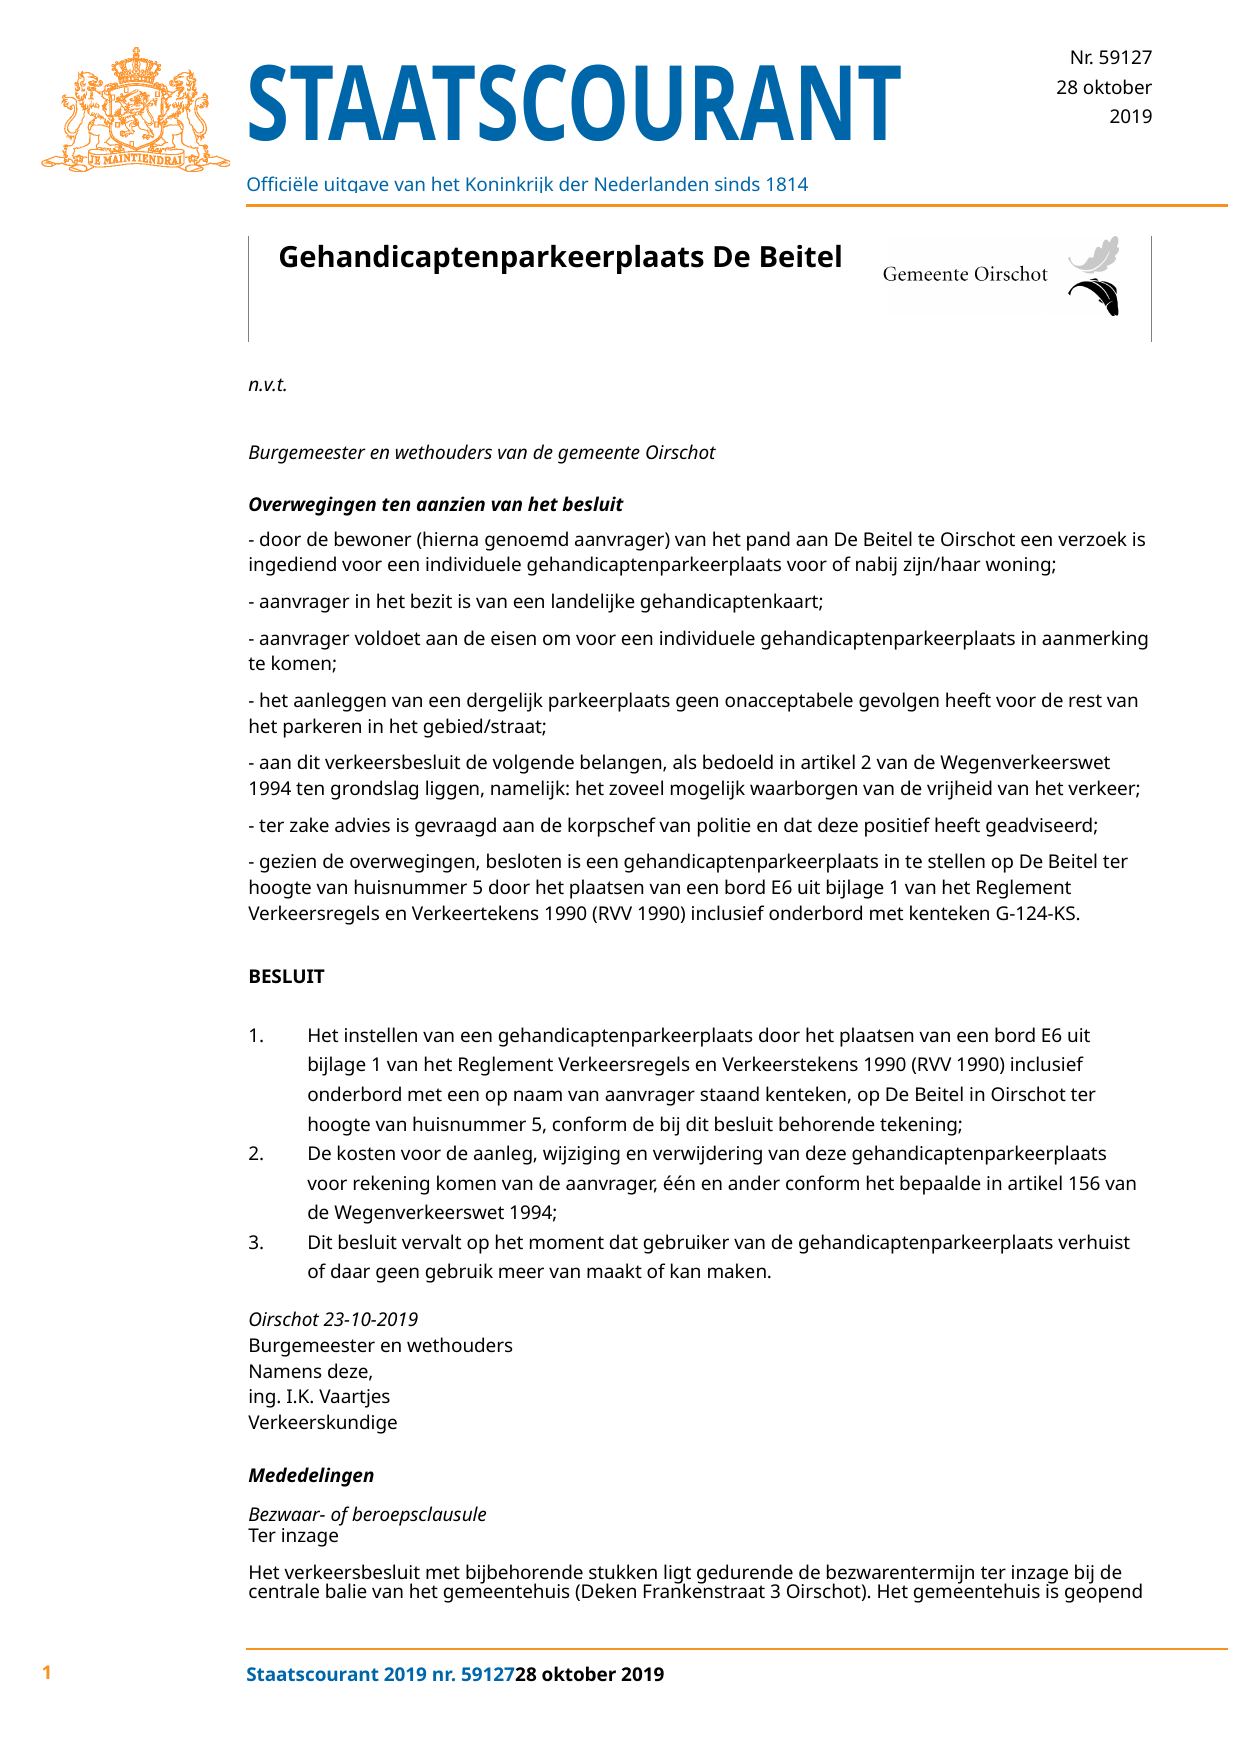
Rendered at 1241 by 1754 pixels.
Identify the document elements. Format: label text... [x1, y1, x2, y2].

text Overwegingen ten aanzien van het besluit [248, 492, 1152, 517]
text - aanvrager voldoet aan de eisen om voor een individuele gehandicaptenparkeerplaats in aanmerking te komen; [248, 625, 1152, 676]
text Mededelingen [248, 1462, 1152, 1488]
text Burgemeester en wethouders van de gemeente Oirschot [248, 439, 1152, 464]
picture [41, 47, 231, 172]
picture [882, 236, 1119, 316]
text Namens deze, [248, 1358, 1152, 1384]
text - door de bewoner (hierna genoemd aanvrager) van het pand aan De Beitel te Oirschot een verzoek is ingediend voor een individuele gehandicaptenparkeerplaats voor of nabij zijn/haar woning; [248, 526, 1152, 577]
text - het aanleggen van een dergelijk parkeerplaats geen onacceptabele gevolgen heeft voor de rest van het parkeren in het gebied/straat; [248, 687, 1152, 739]
text Oirschot 23-10-2019 [248, 1306, 1152, 1332]
text - gezien de overwegingen, besloten is een gehandicaptenparkeerplaats in te stellen op De Beitel ter hoogte van huisnummer 5 door het plaatsen van een bord E6 uit bijlage 1 van het Reglement Verkeersregels en Verkeertekens 1990 (RVV 1990) inclusief onderbord met kenteken G-124-KS. [248, 849, 1152, 926]
text Verkeerskundige [248, 1409, 1152, 1435]
text Burgemeester en wethouders [248, 1332, 1152, 1358]
text - ter zake advies is gevraagd aan de korpschef van politie en dat deze positief heeft geadviseerd; [248, 812, 1152, 838]
list Het instellen van een gehandicaptenparkeerplaats door het plaatsen van een bord E6 uit bijlage 1 van het Reglement Verkeersregels en Verkeerstekens 1990 (RVV 1990) inclusief onderbord met een op naam van aanvrager staand kenteken, op De Beitel in Oirschot ter hoogte van huisnummer 5, conform de bij dit besluit behorende tekening; [248, 1022, 1152, 1136]
text BESLUIT [248, 963, 1152, 988]
text Het verkeersbesluit met bijbehorende stukken ligt gedurende de bezwarentermijn ter inzage bij de centrale balie van het gemeentehuis (Deken Frankenstraat 3 Oirschot). Het gemeentehuis is geopend [248, 1564, 1152, 1603]
text ing. I.K. Vaartjes [248, 1384, 1152, 1409]
table_header [850, 236, 1151, 342]
text Ter inzage [248, 1527, 1152, 1547]
table_header Gehandicaptenparkeerplaats De Beitel [249, 236, 850, 342]
list Dit besluit vervalt op het moment dat gebruiker van de gehandicaptenparkeerplaats verhuist of daar geen gebruik meer van maakt of kan maken. [248, 1229, 1152, 1284]
text n.v.t. [248, 371, 1152, 397]
text - aan dit verkeersbesluit de volgende belangen, als bedoeld in artikel 2 van de Wegenverkeerswet 1994 ten grondslag liggen, namelijk: het zoveel mogelijk waarborgen van de vrijheid van het verkeer; [248, 749, 1152, 801]
text Bezwaar- of beroepsclausule [248, 1502, 1152, 1527]
text - aanvrager in het bezit is van een landelijke gehandicaptenkaart; [248, 588, 1152, 614]
list De kosten voor de aanleg, wijziging en verwijdering van deze gehandicaptenparkeerplaats voor rekening komen van de aanvrager, één en ander conform het bepaalde in artikel 156 van de Wegenverkeerswet 1994; [248, 1140, 1152, 1225]
